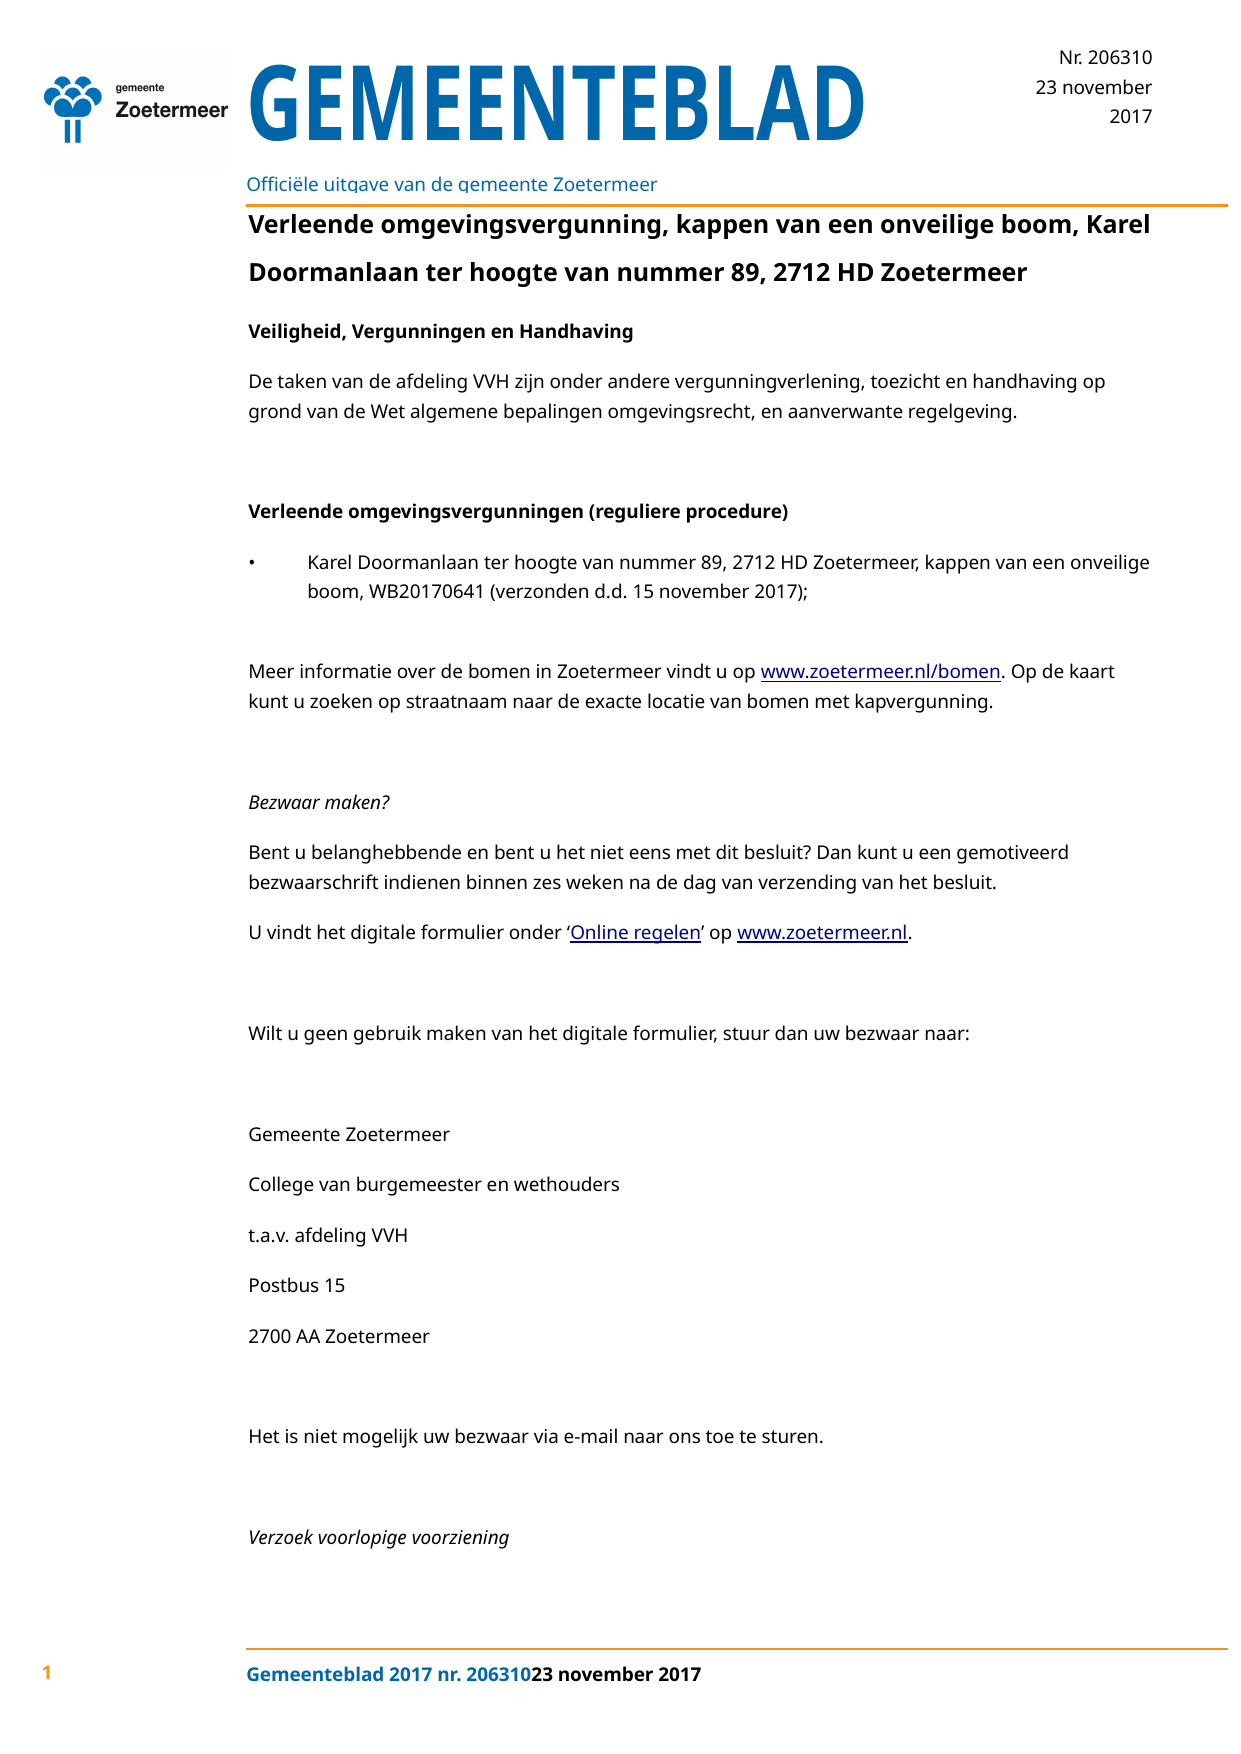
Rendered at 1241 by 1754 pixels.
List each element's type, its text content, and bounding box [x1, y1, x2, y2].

text U vindt het digitale formulier onder ‘Online regelen’ op www.zoetermeer.nl. [248, 919, 1152, 945]
text Meer informatie over de bomen in Zoetermeer vindt u op www.zoetermeer.nl/bomen. Op de kaart kunt u zoeken op straatnaam naar de exacte locatie van bomen met kapvergunning. [248, 659, 1152, 714]
list Karel Doormanlaan ter hoogte van nummer 89, 2712 HD Zoetermeer, kappen van een onveilige boom, WB20170641 (verzonden d.d. 15 november 2017); [248, 549, 1152, 604]
text Het is niet mogelijk uw bezwaar via e-mail naar ons toe te sturen. [248, 1424, 1152, 1449]
text 2700 AA Zoetermeer [248, 1323, 1152, 1349]
text Gemeente Zoetermeer [248, 1121, 1152, 1147]
text Verzoek voorlopige voorziening [248, 1524, 1152, 1550]
text Bent u belanghebbende en bent u het niet eens met dit besluit? Dan kunt u een gemotiveerd bezwaarschrift indienen binnen zes weken na de dag van verzending van het besluit. [248, 839, 1152, 895]
text College van burgemeester en wethouders [248, 1172, 1152, 1197]
text Verleende omgevingsvergunningen (reguliere procedure) [248, 499, 1152, 524]
text Veiligheid, Vergunningen en Handhaving [248, 318, 1152, 344]
text Postbus 15 [248, 1272, 1152, 1298]
text Bezwaar maken? [248, 789, 1152, 815]
text De taken van de afdeling VVH zijn onder andere vergunningverlening, toezicht en handhaving op grond van de Wet algemene bepalingen omgevingsrecht, en aanverwante regelgeving. [248, 368, 1152, 424]
text Verleende omgevingsvergunning, kappen van een onveilige boom, Karel Doormanlaan ter hoogte van nummer 89, 2712 HD Zoetermeer [248, 207, 1152, 288]
text Wilt u geen gebruik maken van het digitale formulier, stuur dan uw bezwaar naar: [248, 1020, 1152, 1046]
picture [41, 47, 231, 172]
text t.a.v. afdeling VVH [248, 1222, 1152, 1248]
